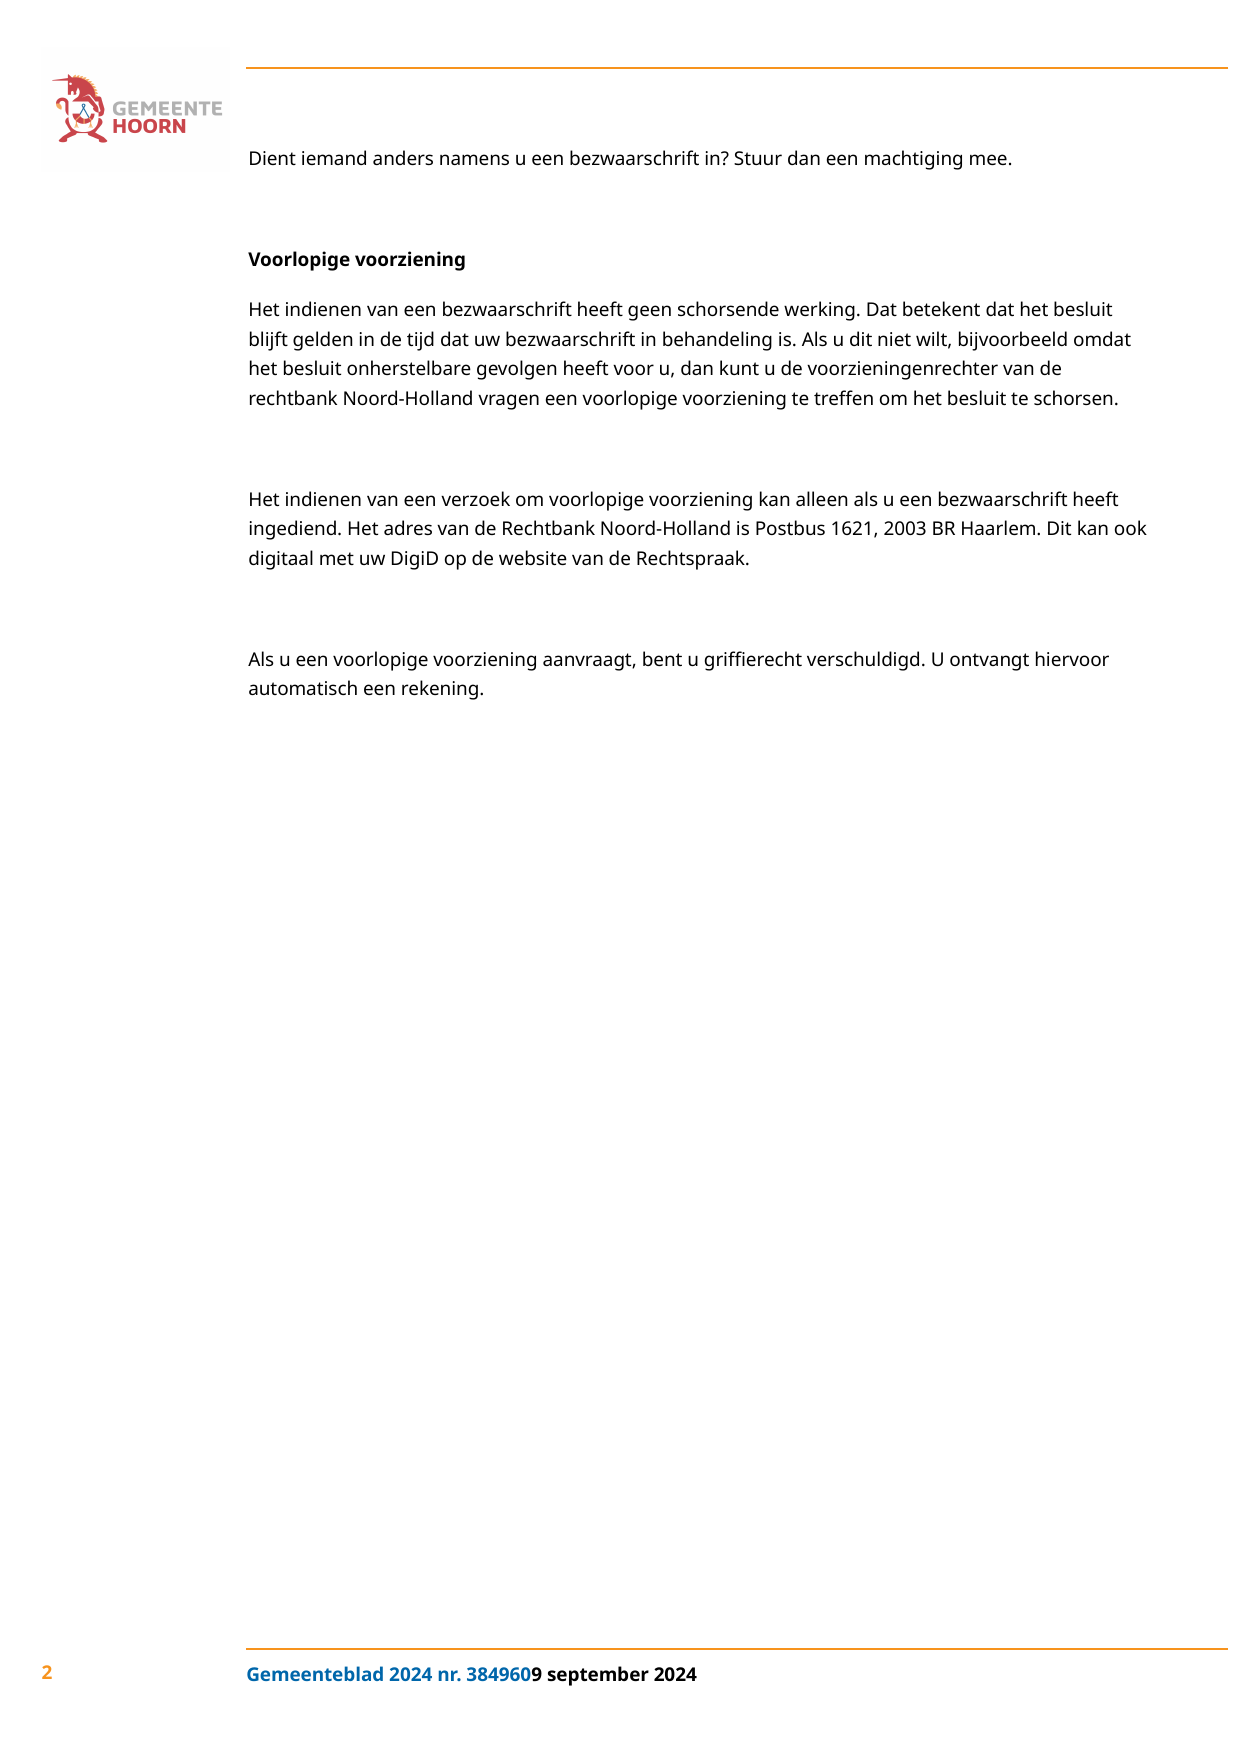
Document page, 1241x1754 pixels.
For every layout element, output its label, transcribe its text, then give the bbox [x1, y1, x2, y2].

text Voorlopige voorziening [248, 246, 1152, 272]
text Het indienen van een bezwaarschrift heeft geen schorsende werking. Dat betekent dat het besluit blijft gelden in de tijd dat uw bezwaarschrift in behandeling is. Als u dit niet wilt, bijvoorbeeld omdat het besluit onherstelbare gevolgen heeft voor u, dan kunt u de voorzieningenrechter van de rechtbank Noord-Holland vragen een voorlopige voorziening te treffen om het besluit te schorsen. [248, 296, 1152, 411]
text Het indienen van een verzoek om voorlopige voorziening kan alleen als u een bezwaarschrift heeft ingediend. Het adres van de Rechtbank Noord-Holland is Postbus 1621, 2003 BR Haarlem. Dit kan ook digitaal met uw DigiD op de website van de Rechtspraak. [248, 486, 1152, 571]
text Dient iemand anders namens u een bezwaarschrift in? Stuur dan een machtiging mee. [248, 145, 1152, 171]
picture [41, 47, 231, 172]
text Als u een voorlopige voorziening aanvraagt, bent u griffierecht verschuldigd. U ontvangt hiervoor automatisch een rekening. [248, 646, 1152, 701]
